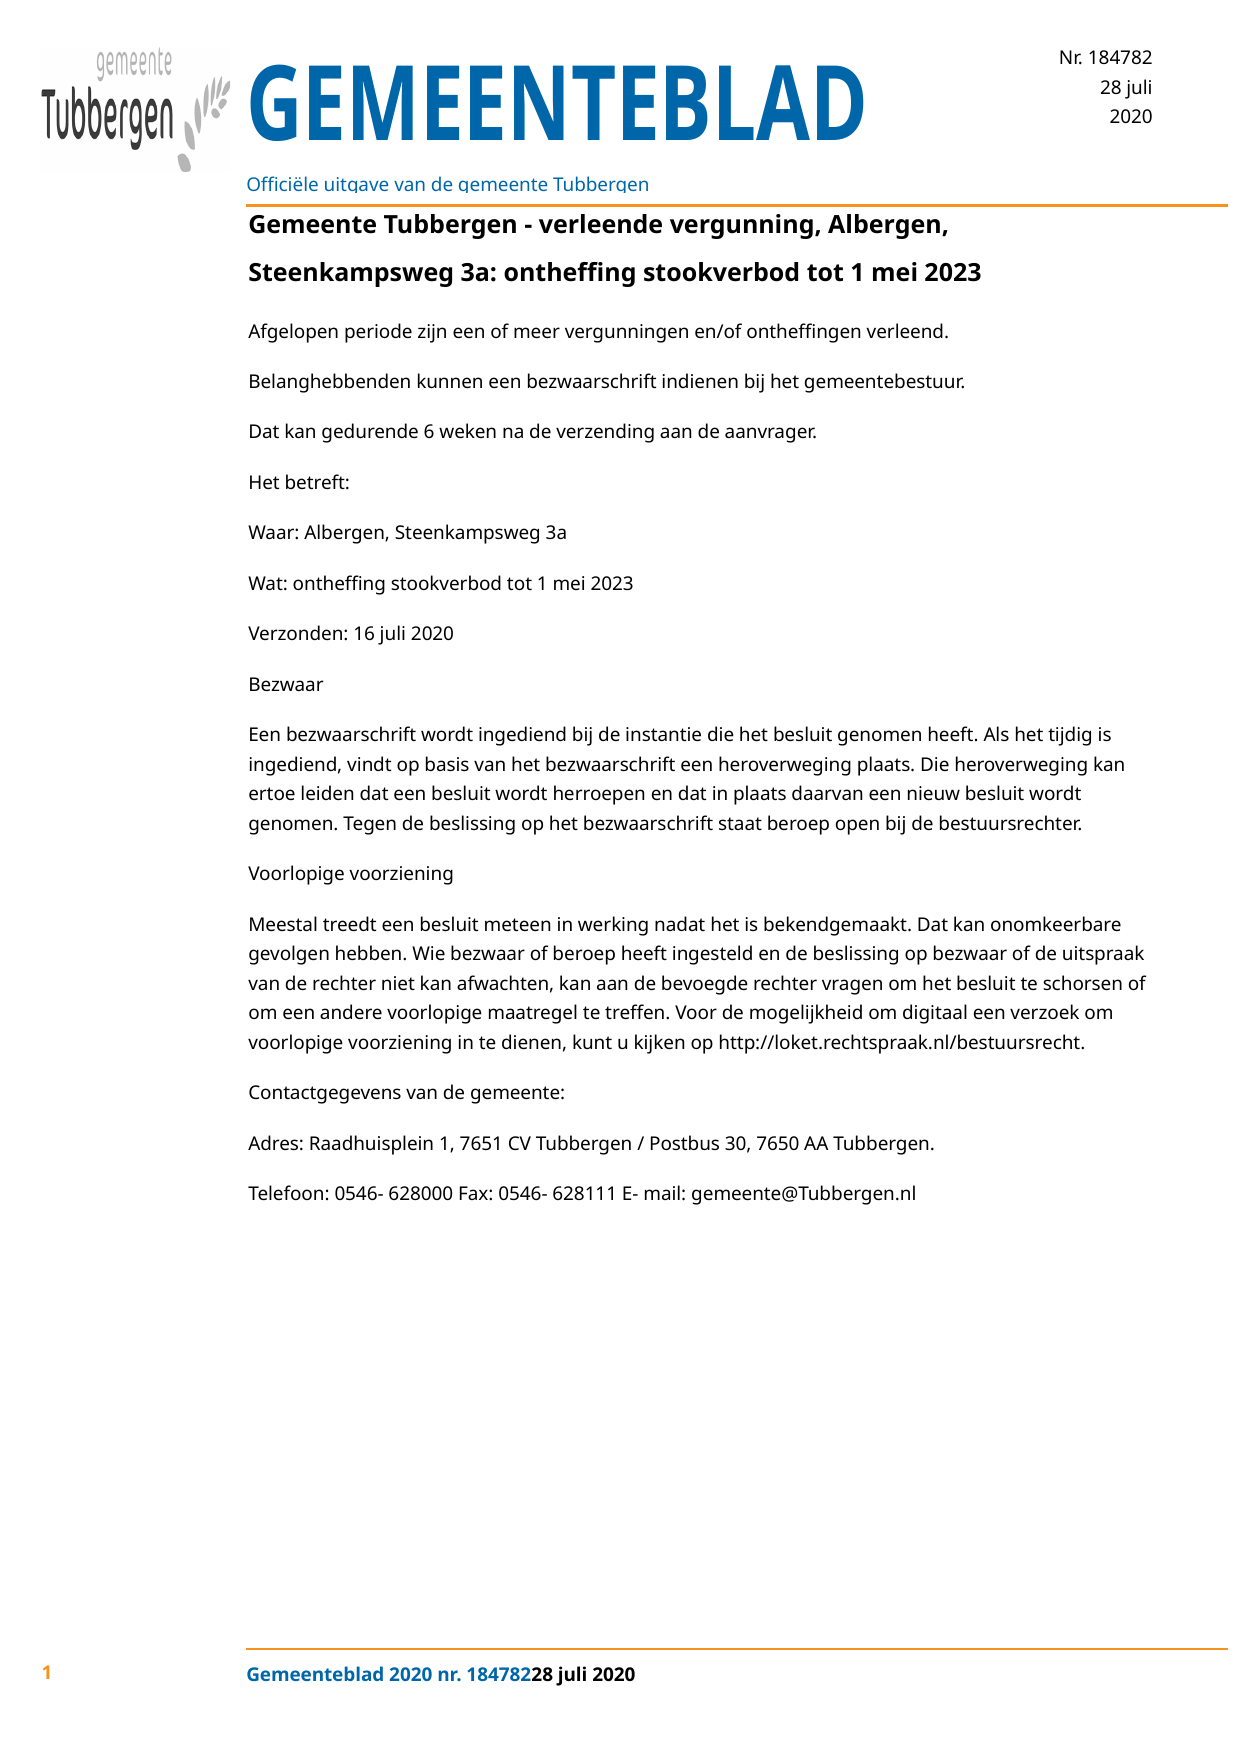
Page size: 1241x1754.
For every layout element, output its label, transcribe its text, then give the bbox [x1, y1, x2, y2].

text Het betreft: [248, 469, 1152, 495]
text Adres: Raadhuisplein 1, 7651 CV Tubbergen / Postbus 30, 7650 AA Tubbergen. [248, 1130, 1152, 1156]
text Afgelopen periode zijn een of meer vergunningen en/of ontheffingen verleend. [248, 318, 1152, 344]
text Verzonden: 16 juli 2020 [248, 620, 1152, 646]
text Gemeente Tubbergen - verleende vergunning, Albergen, Steenkampsweg 3a: ontheffing stookverbod tot 1 mei 2023 [248, 207, 1152, 288]
text Een bezwaarschrift wordt ingediend bij de instantie die het besluit genomen heeft. Als het tijdig is ingediend, vindt op basis van het bezwaarschrift een heroverweging plaats. Die heroverweging kan ertoe leiden dat een besluit wordt herroepen en dat in plaats daarvan een nieuw besluit wordt genomen. Tegen de beslissing op het bezwaarschrift staat beroep open bij de bestuursrechter. [248, 721, 1152, 836]
text Belanghebbenden kunnen een bezwaarschrift indienen bij het gemeentebestuur. [248, 368, 1152, 394]
text Meestal treedt een besluit meteen in werking nadat het is bekendgemaakt. Dat kan onomkeerbare gevolgen hebben. Wie bezwaar of beroep heeft ingesteld en de beslissing op bezwaar of de uitspraak van de rechter niet kan afwachten, kan aan de bevoegde rechter vragen om het besluit te schorsen of om een andere voorlopige maatregel te treffen. Voor de mogelijkheid om digitaal een verzoek om voorlopige voorziening in te dienen, kunt u kijken op http://loket.rechtspraak.nl/bestuursrecht. [248, 911, 1152, 1055]
picture [41, 47, 231, 172]
text Voorlopige voorziening [248, 860, 1152, 886]
text Dat kan gedurende 6 weken na de verzending aan de aanvrager. [248, 419, 1152, 444]
text Wat: ontheffing stookverbod tot 1 mei 2023 [248, 570, 1152, 596]
text Bezwaar [248, 671, 1152, 697]
text Waar: Albergen, Steenkampsweg 3a [248, 519, 1152, 545]
text Telefoon: 0546- 628000 Fax: 0546- 628111 E- mail: gemeente@Tubbergen.nl [248, 1180, 1152, 1206]
text Contactgegevens van de gemeente: [248, 1079, 1152, 1105]
